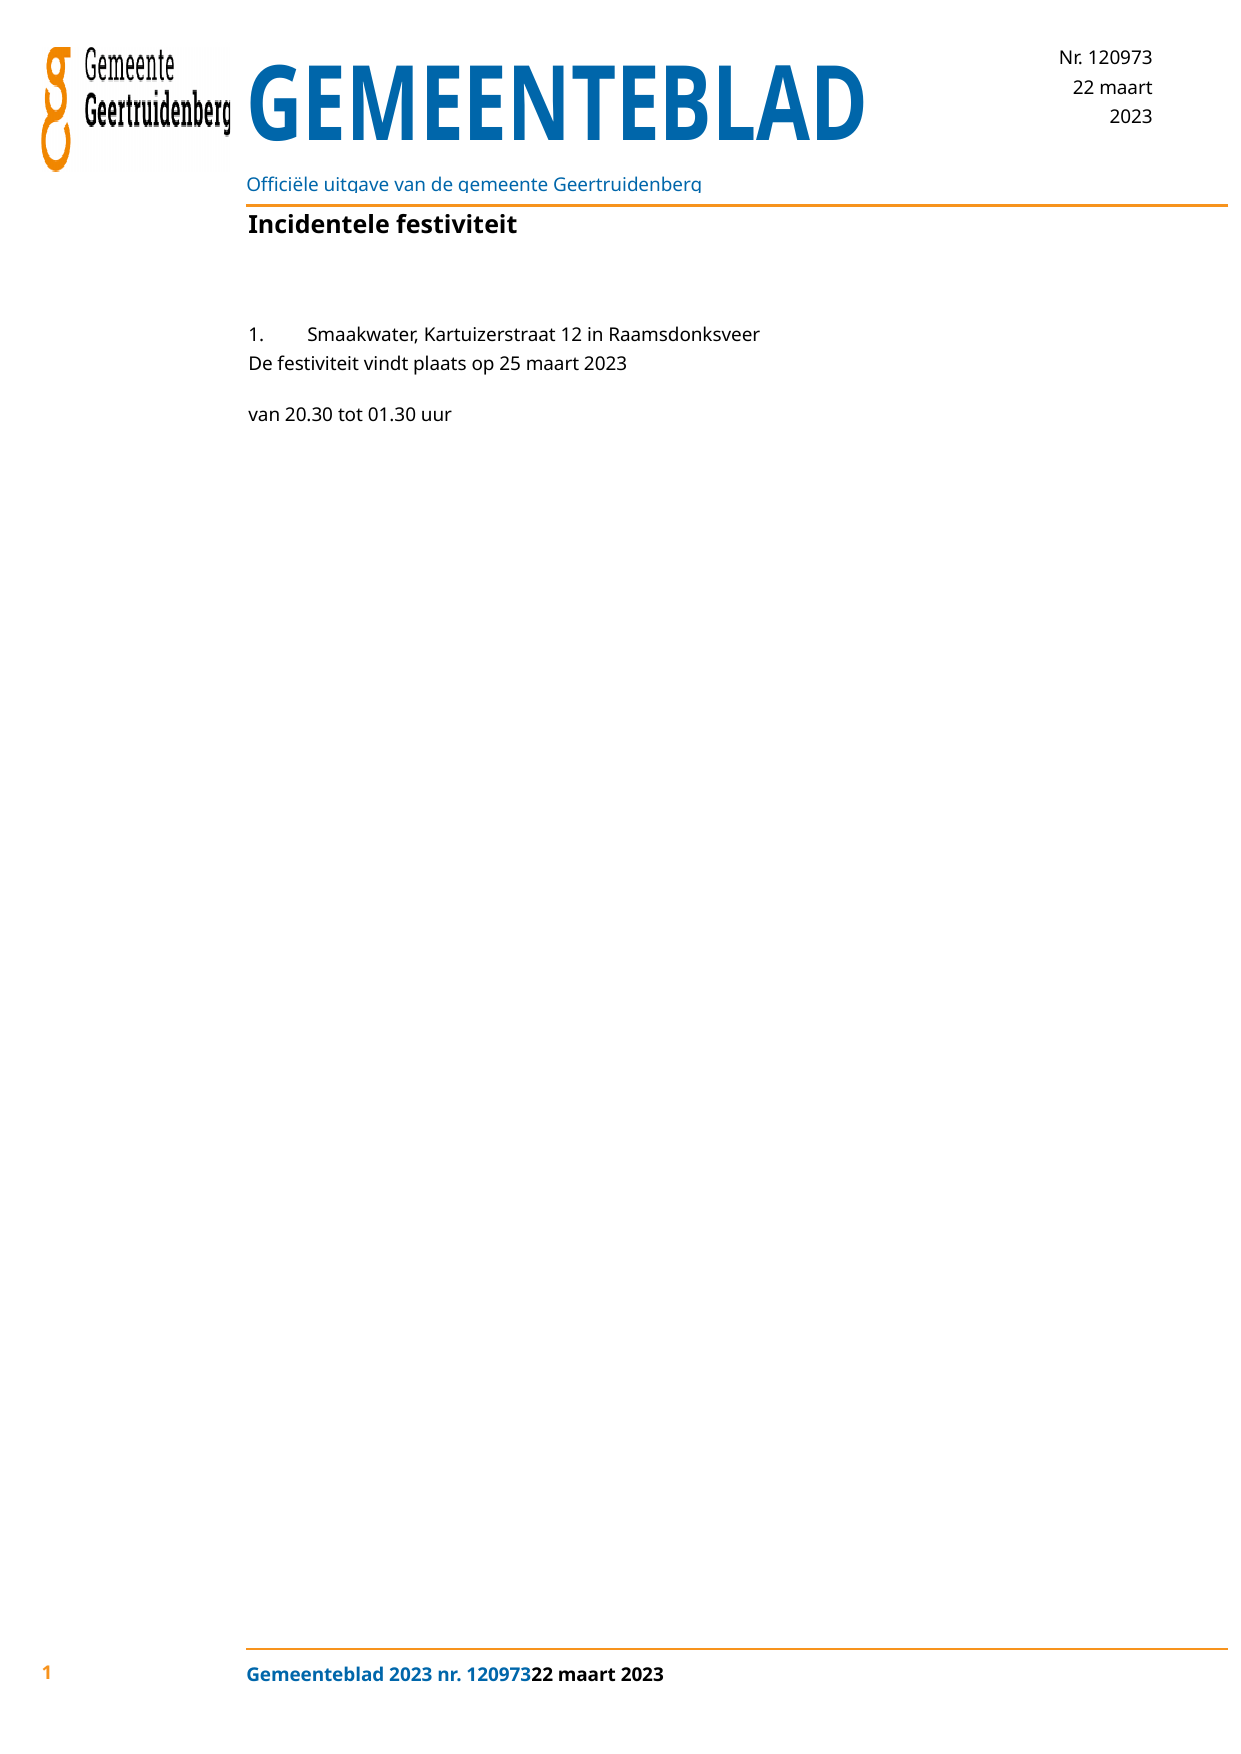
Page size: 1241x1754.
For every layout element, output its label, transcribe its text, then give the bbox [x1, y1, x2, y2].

list Smaakwater, Kartuizerstraat 12 in Raamsdonksveer [248, 321, 1152, 346]
text van 20.30 tot 01.30 uur [248, 401, 1152, 426]
text De festiviteit vindt plaats op 25 maart 2023 [248, 350, 1152, 376]
picture [41, 47, 231, 172]
text Incidentele festiviteit [248, 207, 1152, 241]
